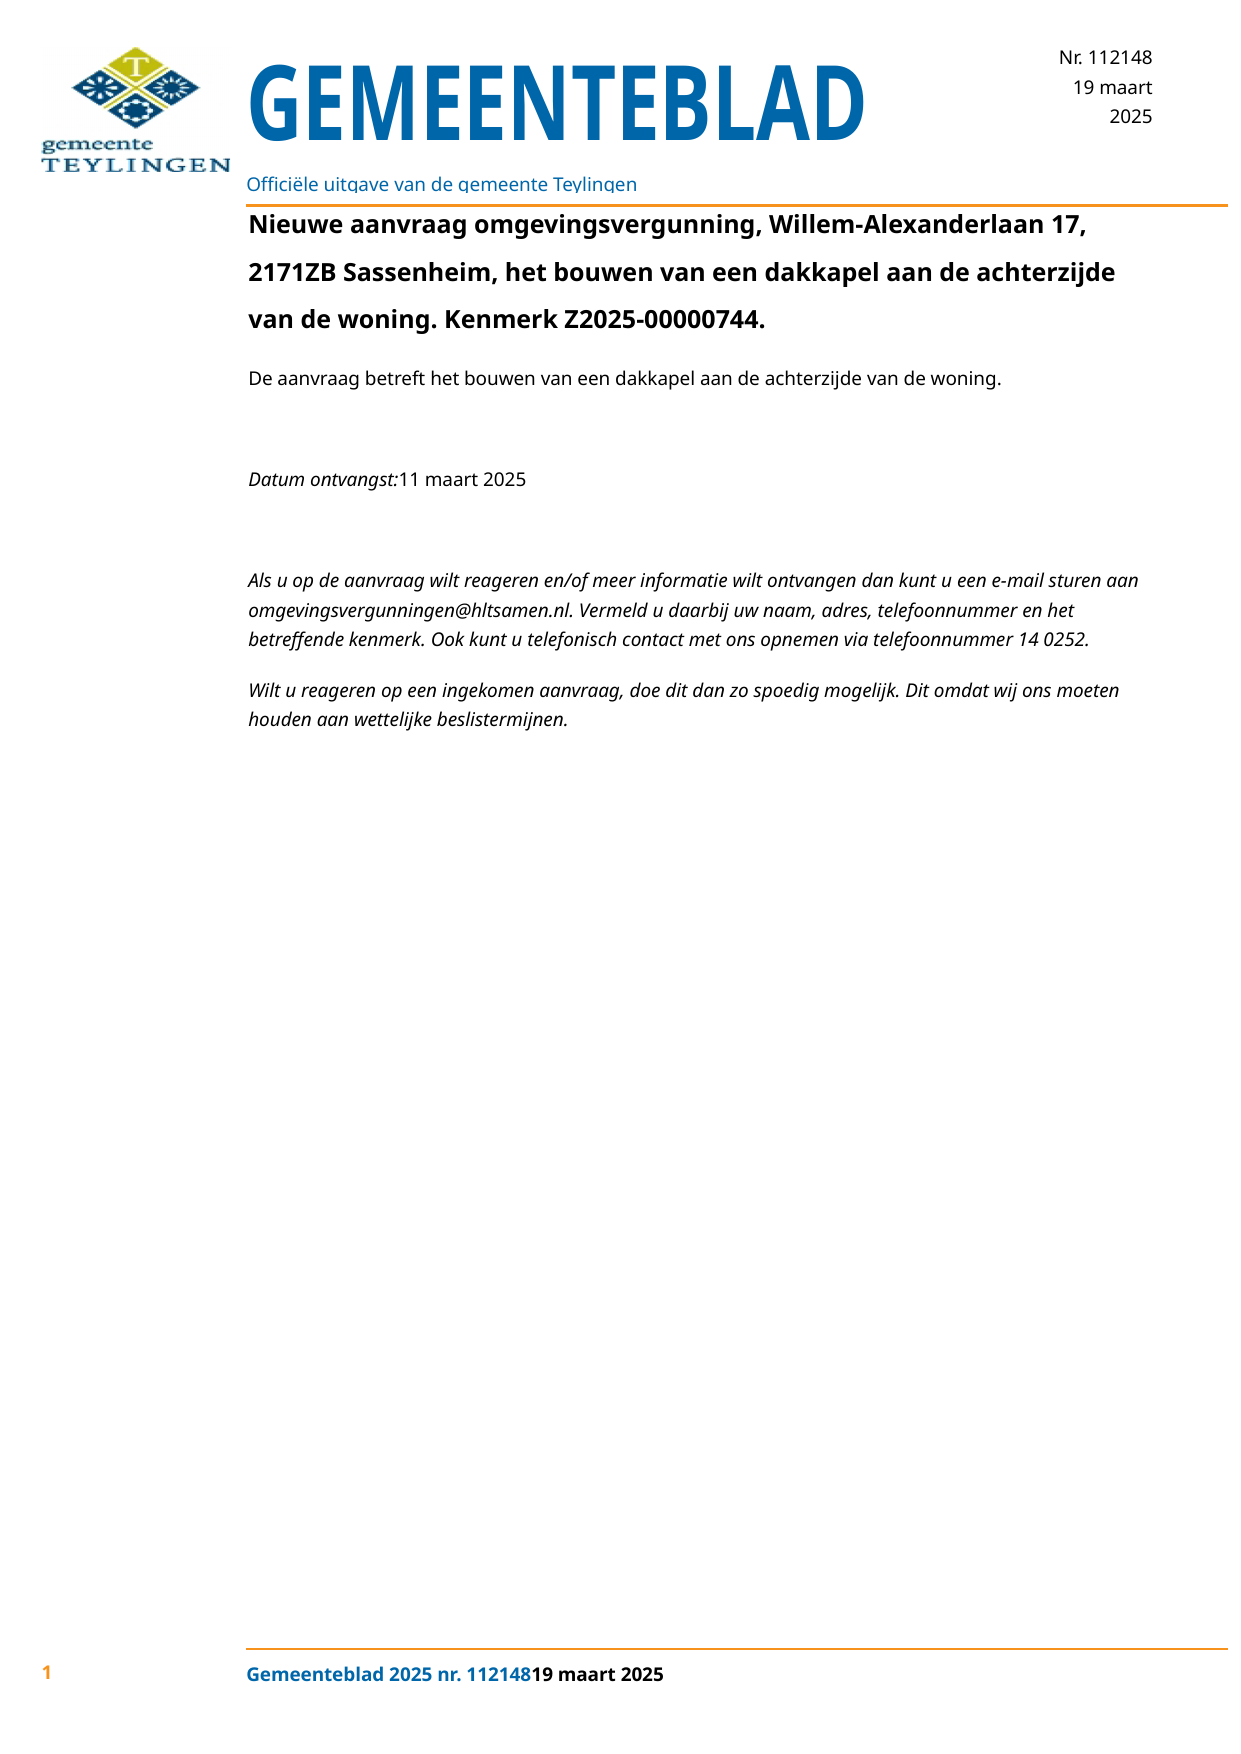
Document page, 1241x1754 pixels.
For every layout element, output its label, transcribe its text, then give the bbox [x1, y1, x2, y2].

text De aanvraag betreft het bouwen van een dakkapel aan de achterzijde van de woning. [248, 366, 1152, 391]
text Datum ontvangst:11 maart 2025 [248, 466, 1152, 492]
text Als u op de aanvraag wilt reageren en/of meer informatie wilt ontvangen dan kunt u een e-mail sturen aan omgevingsvergunningen@hltsamen.nl. Vermeld u daarbij uw naam, adres, telefoonnummer en het betreffende kenmerk. Ook kunt u telefonisch contact met ons opnemen via telefoonnummer 14 0252. [248, 567, 1152, 652]
text Nieuwe aanvraag omgevingsvergunning, Willem-Alexanderlaan 17, 2171ZB Sassenheim, het bouwen van een dakkapel aan de achterzijde van de woning. Kenmerk Z2025-00000744. [248, 207, 1152, 336]
picture [41, 47, 231, 172]
text Wilt u reageren op een ingekomen aanvraag, doe dit dan zo spoedig mogelijk. Dit omdat wij ons moeten houden aan wettelijke beslistermijnen. [248, 677, 1152, 732]
